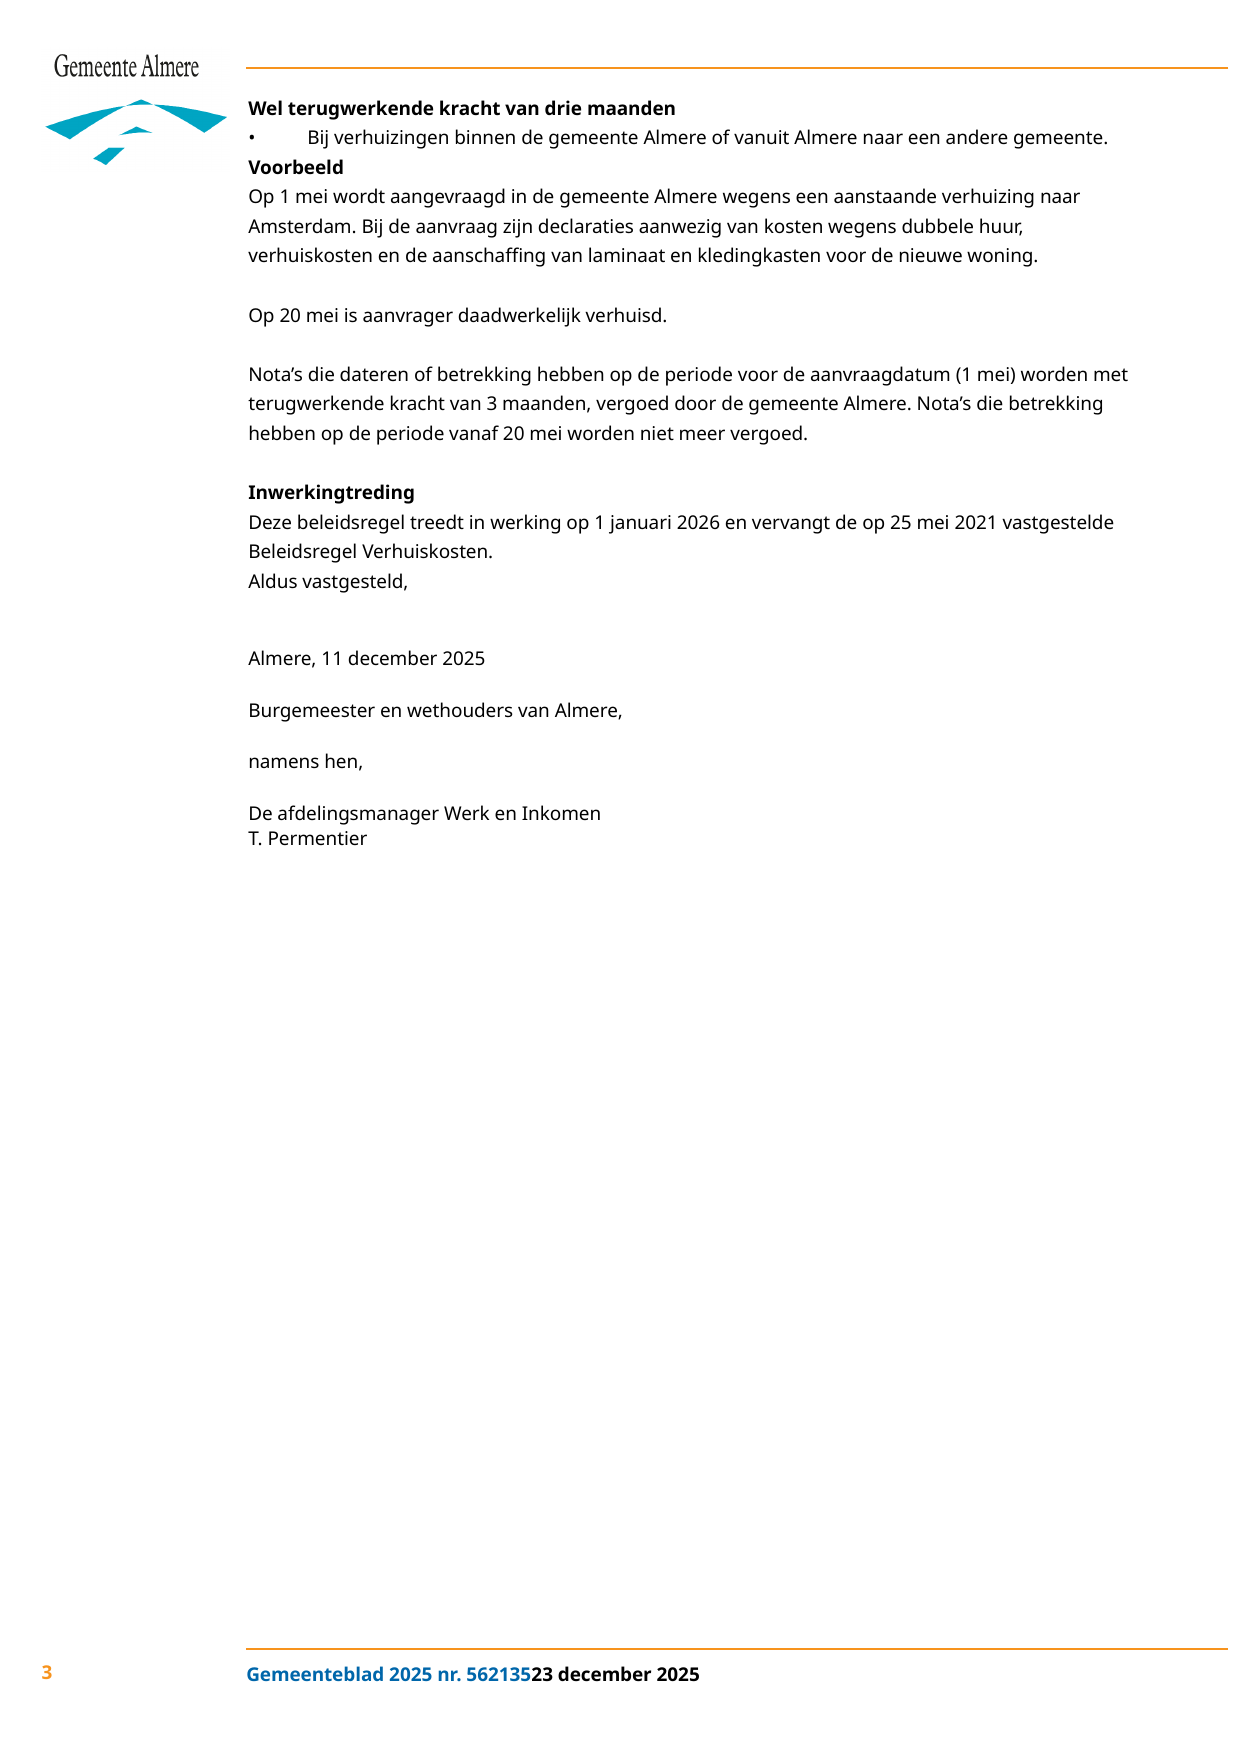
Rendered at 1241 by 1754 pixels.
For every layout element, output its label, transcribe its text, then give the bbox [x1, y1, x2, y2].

text De afdelingsmanager Werk en Inkomen [248, 800, 1152, 825]
text T. Permentier [248, 825, 1152, 851]
text Op 1 mei wordt aangevraagd in de gemeente Almere wegens een aanstaande verhuizing naar Amsterdam. Bij de aanvraag zijn declaraties aanwezig van kosten wegens dubbele huur, verhuiskosten en de aanschaffing van laminaat en kledingkasten voor de nieuwe woning. [248, 183, 1152, 268]
text Op 20 mei is aanvrager daadwerkelijk verhuisd. [248, 302, 1152, 328]
picture [41, 47, 231, 172]
text Almere, 11 december 2025 [248, 645, 1152, 671]
text Deze beleidsregel treedt in werking op 1 januari 2026 en vervangt de op 25 mei 2021 vastgestelde Beleidsregel Verhuiskosten. [248, 509, 1152, 564]
text Inwerkingtreding [248, 479, 1152, 505]
text Wel terugwerkende kracht van drie maanden [248, 95, 1152, 121]
list Bij verhuizingen binnen de gemeente Almere of vanuit Almere naar een andere gemeente. [248, 124, 1152, 150]
text Burgemeester en wethouders van Almere, [248, 697, 1152, 722]
text Nota’s die dateren of betrekking hebben op de periode voor de aanvraagdatum (1 mei) worden met terugwerkende kracht van 3 maanden, vergoed door de gemeente Almere. Nota’s die betrekking hebben op de periode vanaf 20 mei worden niet meer vergoed. [248, 361, 1152, 446]
text Aldus vastgesteld, [248, 568, 1152, 594]
text Voorbeeld [248, 154, 1152, 180]
text namens hen, [248, 748, 1152, 774]
